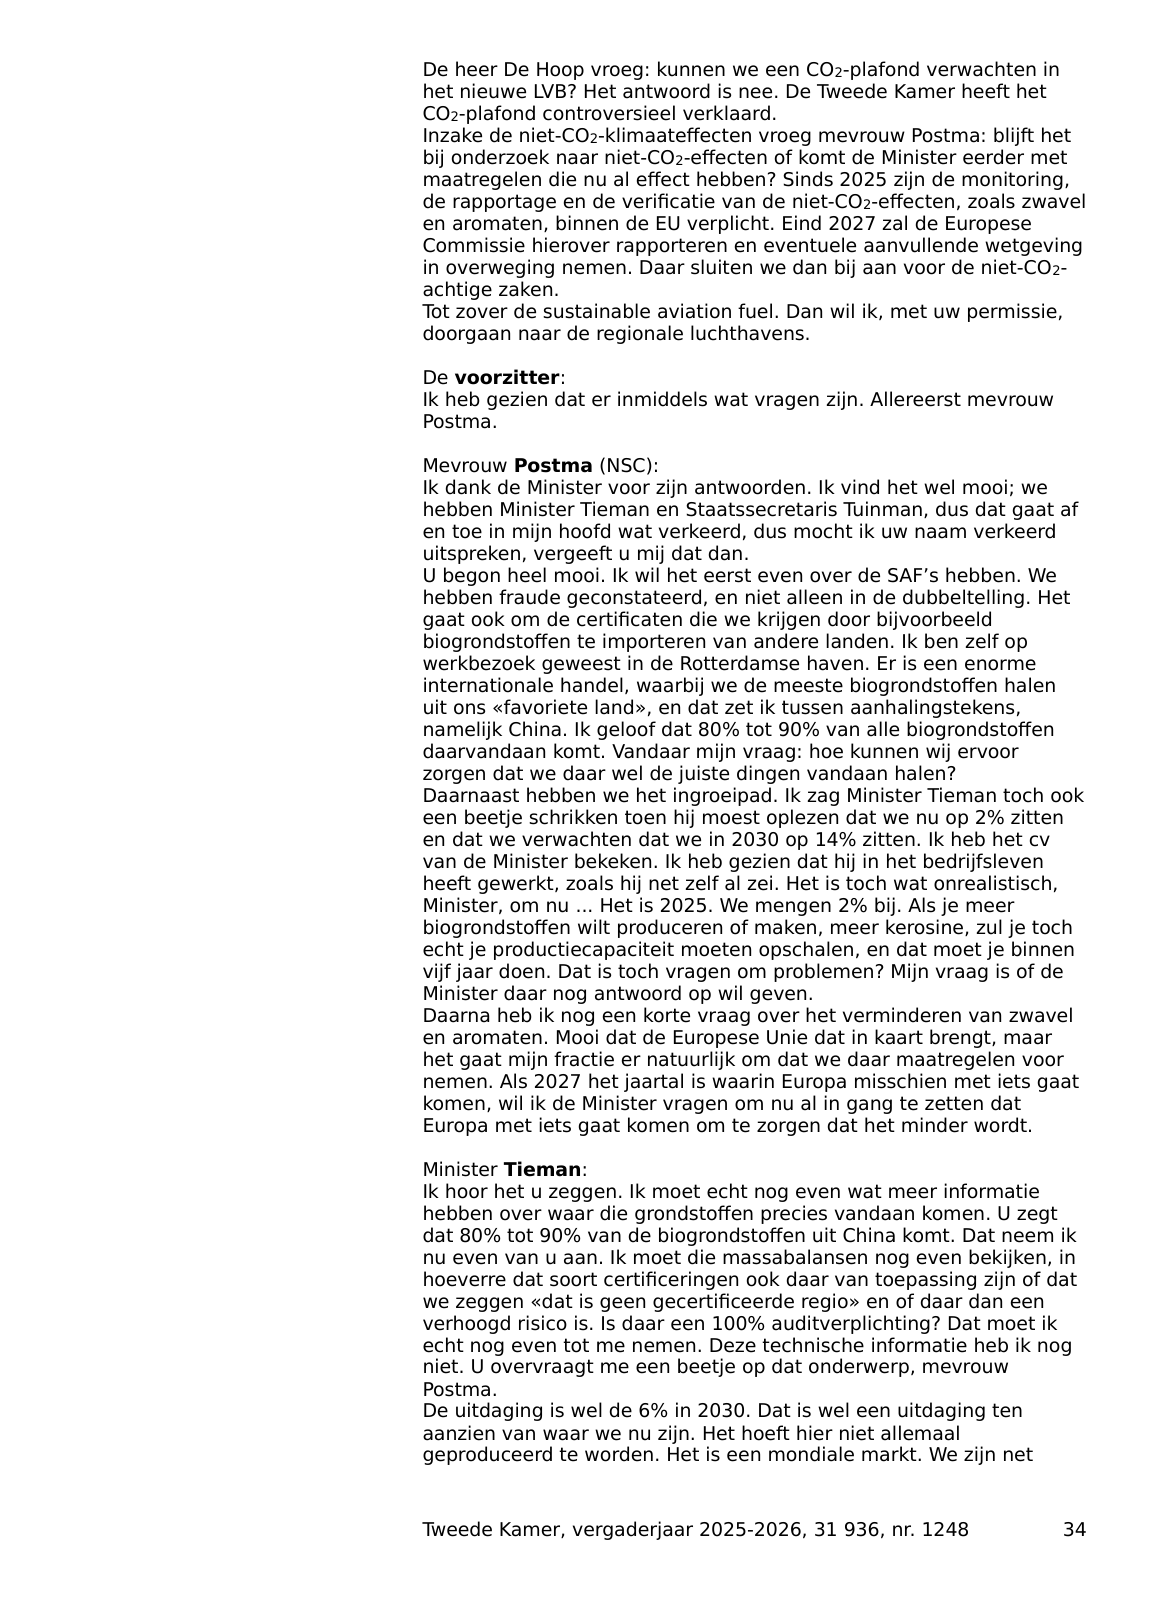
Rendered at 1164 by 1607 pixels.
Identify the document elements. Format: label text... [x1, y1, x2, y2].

text Daarnaast hebben we het ingroeipad. Ik zag Minister Tieman toch ook een beetje schrikken toen hij moest oplezen dat we nu op 2% zitten en dat we verwachten dat we in 2030 op 14% zitten. Ik heb het cv van de Minister bekeken. Ik heb gezien dat hij in het bedrijfsleven heeft gewerkt, zoals hij net zelf al zei. Het is toch wat onrealistisch, Minister, om nu ... Het is 2025. We mengen 2% bij. Als je meer biogrondstoffen wilt produceren of maken, meer kerosine, zul je toch echt je productiecapaciteit moeten opschalen, en dat moet je binnen vijf jaar doen. Dat is toch vragen om problemen? Mijn vraag is of de Minister daar nog antwoord op wil geven. [422, 785, 1087, 1004]
text De uitdaging is wel de 6% in 2030. Dat is wel een uitdaging ten aanzien van waar we nu zijn. Het hoeft hier niet allemaal geproduceerd te worden. Het is een mondiale markt. We zijn net [422, 1400, 1087, 1466]
text Tot zover de sustainable aviation fuel. Dan wil ik, met uw permissie, doorgaan naar de regionale luchthavens. [422, 301, 1087, 345]
text Ik heb gezien dat er inmiddels wat vragen zijn. Allereerst mevrouw Postma. [422, 389, 1087, 433]
text Daarna heb ik nog een korte vraag over het verminderen van zwavel en aromaten. Mooi dat de Europese Unie dat in kaart brengt, maar het gaat mijn fractie er natuurlijk om dat we daar maatregelen voor nemen. Als 2027 het jaartal is waarin Europa misschien met iets gaat komen, wil ik de Minister vragen om nu al in gang te zetten dat Europa met iets gaat komen om te zorgen dat het minder wordt. [422, 1004, 1087, 1136]
text De voorzitter: [422, 367, 1087, 389]
text Ik dank de Minister voor zijn antwoorden. Ik vind het wel mooi; we hebben Minister Tieman en Staatssecretaris Tuinman, dus dat gaat af en toe in mijn hoofd wat verkeerd, dus mocht ik uw naam verkeerd uitspreken, vergeeft u mij dat dan. [422, 477, 1087, 565]
text Minister Tieman: [422, 1159, 1087, 1181]
text De heer De Hoop vroeg: kunnen we een CO2-plafond verwachten in het nieuwe LVB? Het antwoord is nee. De Tweede Kamer heeft het CO2-plafond controversieel verklaard. [422, 59, 1087, 125]
text U begon heel mooi. Ik wil het eerst even over de SAF’s hebben. We hebben fraude geconstateerd, en niet alleen in de dubbeltelling. Het gaat ook om de certificaten die we krijgen door bijvoorbeeld biogrondstoffen te importeren van andere landen. Ik ben zelf op werkbezoek geweest in de Rotterdamse haven. Er is een enorme internationale handel, waarbij we de meeste biogrondstoffen halen uit ons «favoriete land», en dat zet ik tussen aanhalingstekens, namelijk China. Ik geloof dat 80% tot 90% van alle biogrondstoffen daarvandaan komt. Vandaar mijn vraag: hoe kunnen wij ervoor zorgen dat we daar wel de juiste dingen vandaan halen? [422, 565, 1087, 785]
text Inzake de niet-CO2-klimaateffecten vroeg mevrouw Postma: blijft het bij onderzoek naar niet-CO2-effecten of komt de Minister eerder met maatregelen die nu al effect hebben? Sinds 2025 zijn de monitoring, de rapportage en de verificatie van de niet-CO2-effecten, zoals zwavel en aromaten, binnen de EU verplicht. Eind 2027 zal de Europese Commissie hierover rapporteren en eventuele aanvullende wetgeving in overweging nemen. Daar sluiten we dan bij aan voor de niet-CO2-achtige zaken. [422, 125, 1087, 301]
text Ik hoor het u zeggen. Ik moet echt nog even wat meer informatie hebben over waar die grondstoffen precies vandaan komen. U zegt dat 80% tot 90% van de biogrondstoffen uit China komt. Dat neem ik nu even van u aan. Ik moet die massabalansen nog even bekijken, in hoeverre dat soort certificeringen ook daar van toepassing zijn of dat we zeggen «dat is geen gecertificeerde regio» en of daar dan een verhoogd risico is. Is daar een 100% auditverplichting? Dat moet ik echt nog even tot me nemen. Deze technische informatie heb ik nog niet. U overvraagt me een beetje op dat onderwerp, mevrouw Postma. [422, 1181, 1087, 1400]
text Mevrouw Postma (NSC): [422, 455, 1087, 477]
